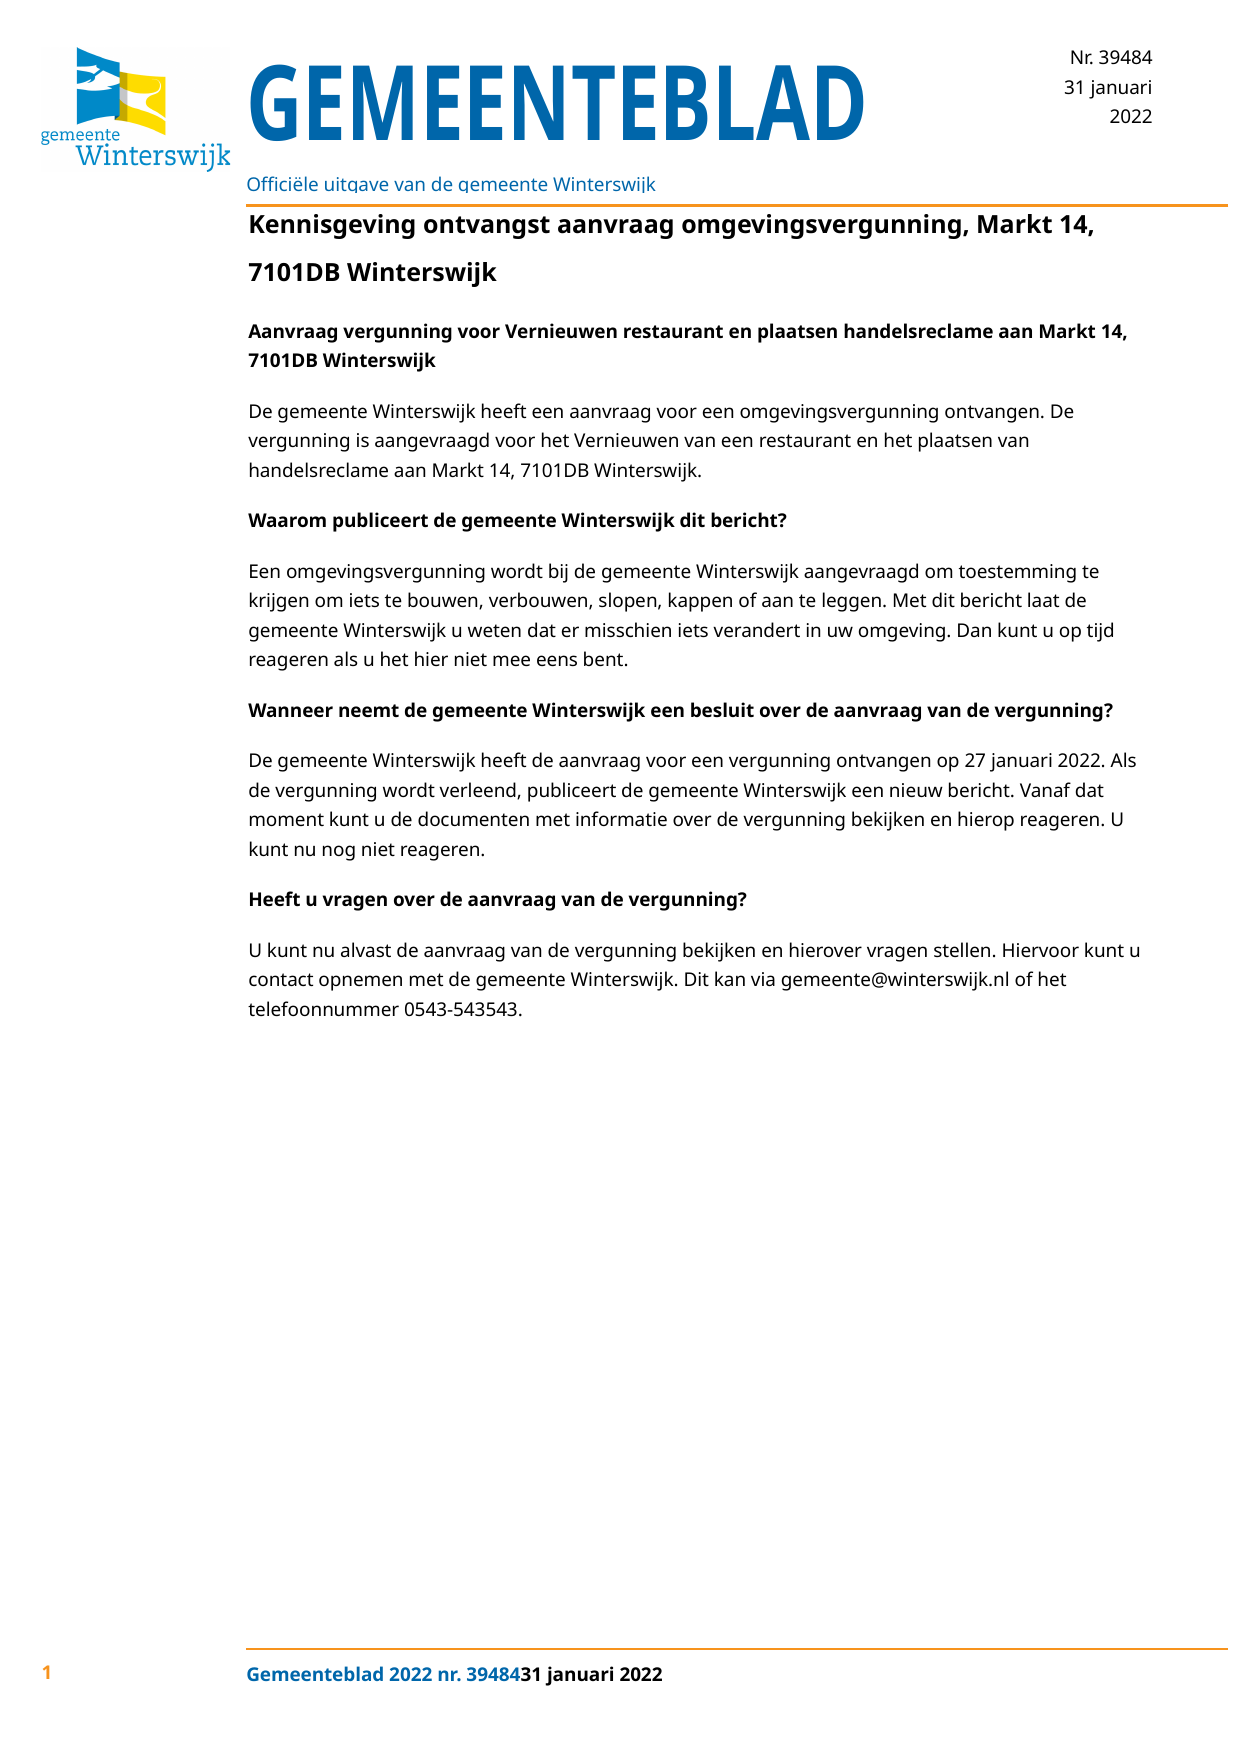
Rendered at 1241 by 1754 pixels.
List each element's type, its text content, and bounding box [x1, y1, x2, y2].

text Aanvraag vergunning voor Vernieuwen restaurant en plaatsen handelsreclame aan Markt 14, 7101DB Winterswijk [248, 318, 1152, 373]
text Waarom publiceert de gemeente Winterswijk dit bericht? [248, 507, 1152, 533]
text De gemeente Winterswijk heeft de aanvraag voor een vergunning ontvangen op 27 januari 2022. Als de vergunning wordt verleend, publiceert de gemeente Winterswijk een nieuw bericht. Vanaf dat moment kunt u de documenten met informatie over de vergunning bekijken en hierop reageren. U kunt nu nog niet reageren. [248, 747, 1152, 862]
picture [41, 47, 231, 172]
text Een omgevingsvergunning wordt bij de gemeente Winterswijk aangevraagd om toestemming te krijgen om iets te bouwen, verbouwen, slopen, kappen of aan te leggen. Met dit bericht laat de gemeente Winterswijk u weten dat er misschien iets verandert in uw omgeving. Dan kunt u op tijd reageren als u het hier niet mee eens bent. [248, 558, 1152, 672]
text U kunt nu alvast de aanvraag van de vergunning bekijken en hierover vragen stellen. Hiervoor kunt u contact opnemen met de gemeente Winterswijk. Dit kan via gemeente@winterswijk.nl of het telefoonnummer 0543-543543. [248, 937, 1152, 1022]
text Kennisgeving ontvangst aanvraag omgevingsvergunning, Markt 14, 7101DB Winterswijk [248, 207, 1152, 288]
text De gemeente Winterswijk heeft een aanvraag voor een omgevingsvergunning ontvangen. De vergunning is aangevraagd voor het Vernieuwen van een restaurant en het plaatsen van handelsreclame aan Markt 14, 7101DB Winterswijk. [248, 398, 1152, 483]
text Wanneer neemt de gemeente Winterswijk een besluit over de aanvraag van de vergunning? [248, 697, 1152, 723]
text Heeft u vragen over de aanvraag van de vergunning? [248, 887, 1152, 912]
picture [225, 153, 231, 162]
